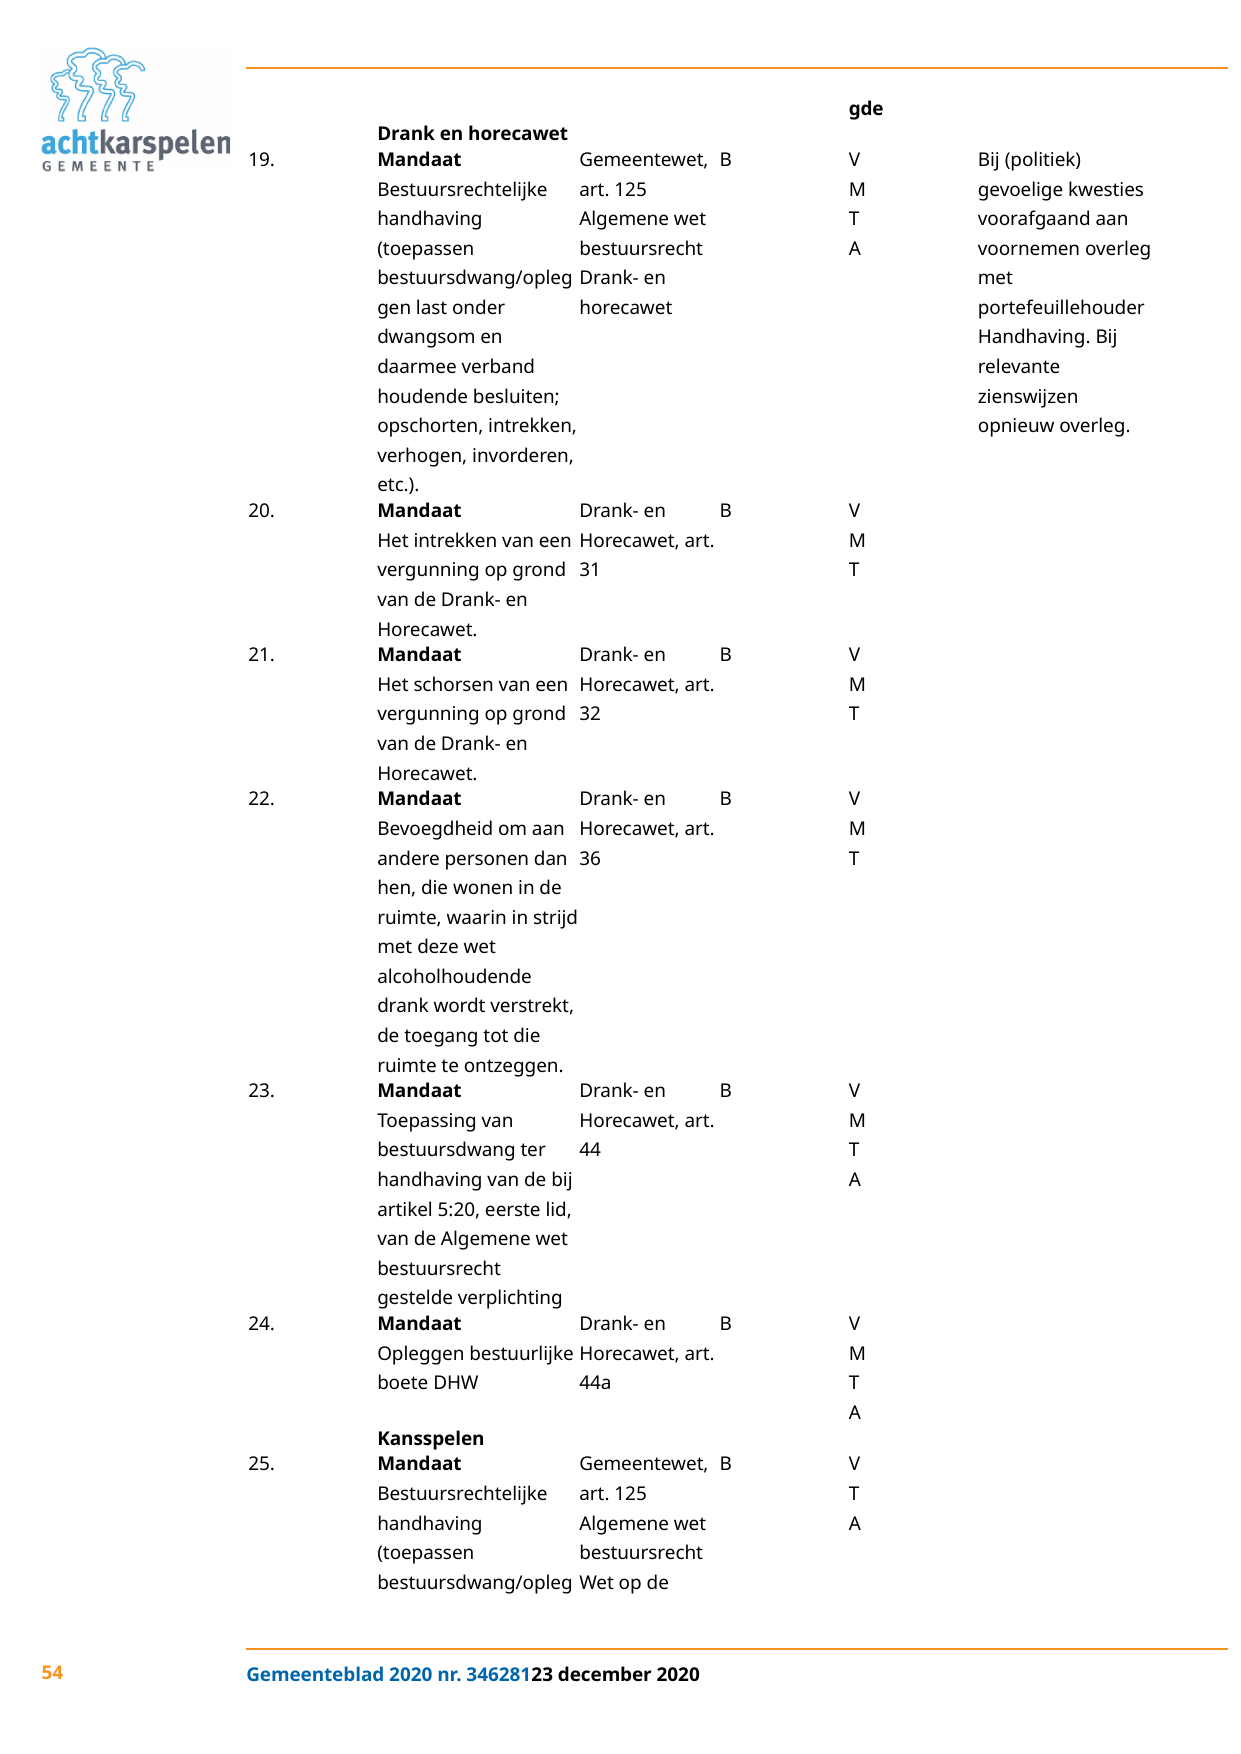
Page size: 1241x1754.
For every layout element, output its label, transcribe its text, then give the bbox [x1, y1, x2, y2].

table_header [377, 95, 579, 121]
table_cell B [719, 1310, 848, 1425]
table_cell 23. [248, 1078, 377, 1310]
table_cell 19. [248, 146, 377, 497]
table_cell [978, 641, 1152, 786]
table_cell V M T [849, 498, 978, 641]
table_cell Drank- en Horecawet, art. 32 [579, 641, 719, 786]
table_header gde [849, 95, 978, 121]
table_cell 21. [248, 641, 377, 786]
table_cell Drank- en Horecawet, art. 36 [579, 786, 719, 1077]
table_cell [978, 1078, 1152, 1310]
table_cell Drank- en Horecawet, art. 31 [579, 498, 719, 641]
table_cell Gemeentewet, art. 125 Algemene wet bestuursrecht Wet op de [579, 1451, 719, 1594]
picture [41, 47, 231, 172]
table_header [579, 95, 719, 121]
table_cell B [719, 786, 848, 1077]
table_cell 25. [248, 1451, 377, 1594]
table_cell B [719, 146, 848, 497]
table_cell 24. [248, 1310, 377, 1425]
table_cell Mandaat Bevoegdheid om aan andere personen dan hen, die wonen in de ruimte, waarin in strijd met deze wet alcoholhoudende drank wordt verstrekt, de toegang tot die ruimte te ontzeggen. [377, 786, 579, 1077]
table_cell [248, 121, 377, 146]
table_cell Mandaat Toepassing van bestuursdwang ter handhaving van de bij artikel 5:20, eerste lid, van de Algemene wet bestuursrecht gestelde verplichting [377, 1078, 579, 1310]
table_cell Mandaat Opleggen bestuurlijke boete DHW [377, 1310, 579, 1425]
table_cell Drank- en Horecawet, art. 44a [579, 1310, 719, 1425]
table_cell [978, 1451, 1152, 1594]
table_cell B [719, 498, 848, 641]
table_header [248, 95, 377, 121]
table_cell [978, 498, 1152, 641]
table_cell B [719, 1451, 848, 1594]
table_cell [978, 786, 1152, 1077]
table_cell Mandaat Het schorsen van een vergunning op grond van de Drank- en Horecawet. [377, 641, 579, 786]
table_cell Gemeentewet, art. 125 Algemene wet bestuursrecht Drank- en horecawet [579, 146, 719, 497]
table_header [978, 95, 1152, 121]
table_cell V T A [849, 1451, 978, 1594]
table_cell 20. [248, 498, 377, 641]
table_cell Mandaat Het intrekken van een vergunning op grond van de Drank- en Horecawet. [377, 498, 579, 641]
table_cell V M T A [849, 1310, 978, 1425]
table_cell [248, 1425, 377, 1451]
table_cell [978, 1310, 1152, 1425]
table_cell Drank- en Horecawet, art. 44 [579, 1078, 719, 1310]
table_cell Kansspelen [377, 1425, 1152, 1451]
table_cell V M T A [849, 146, 978, 497]
table_cell B [719, 641, 848, 786]
table_cell Mandaat Bestuursrechtelijke handhaving (toepassen bestuursdwang/opleggen last onder dwangsom en daarmee verband houdende besluiten; opschorten, intrekken, verhogen, invorderen, etc.). [377, 146, 579, 497]
table_cell 22. [248, 786, 377, 1077]
table_cell Mandaat Bestuursrechtelijke handhaving (toepassen bestuursdwang/opleg [377, 1451, 579, 1594]
table_cell B [719, 1078, 848, 1310]
table_cell V M T [849, 641, 978, 786]
table_header [719, 95, 848, 121]
table_cell V M T [849, 786, 978, 1077]
table_cell Drank en horecawet [377, 121, 1152, 146]
table_cell V M T A [849, 1078, 978, 1310]
table_cell Bij (politiek) gevoelige kwesties voorafgaand aan voornemen overleg met portefeuillehouder Handhaving. Bij relevante zienswijzen opnieuw overleg. [978, 146, 1152, 497]
